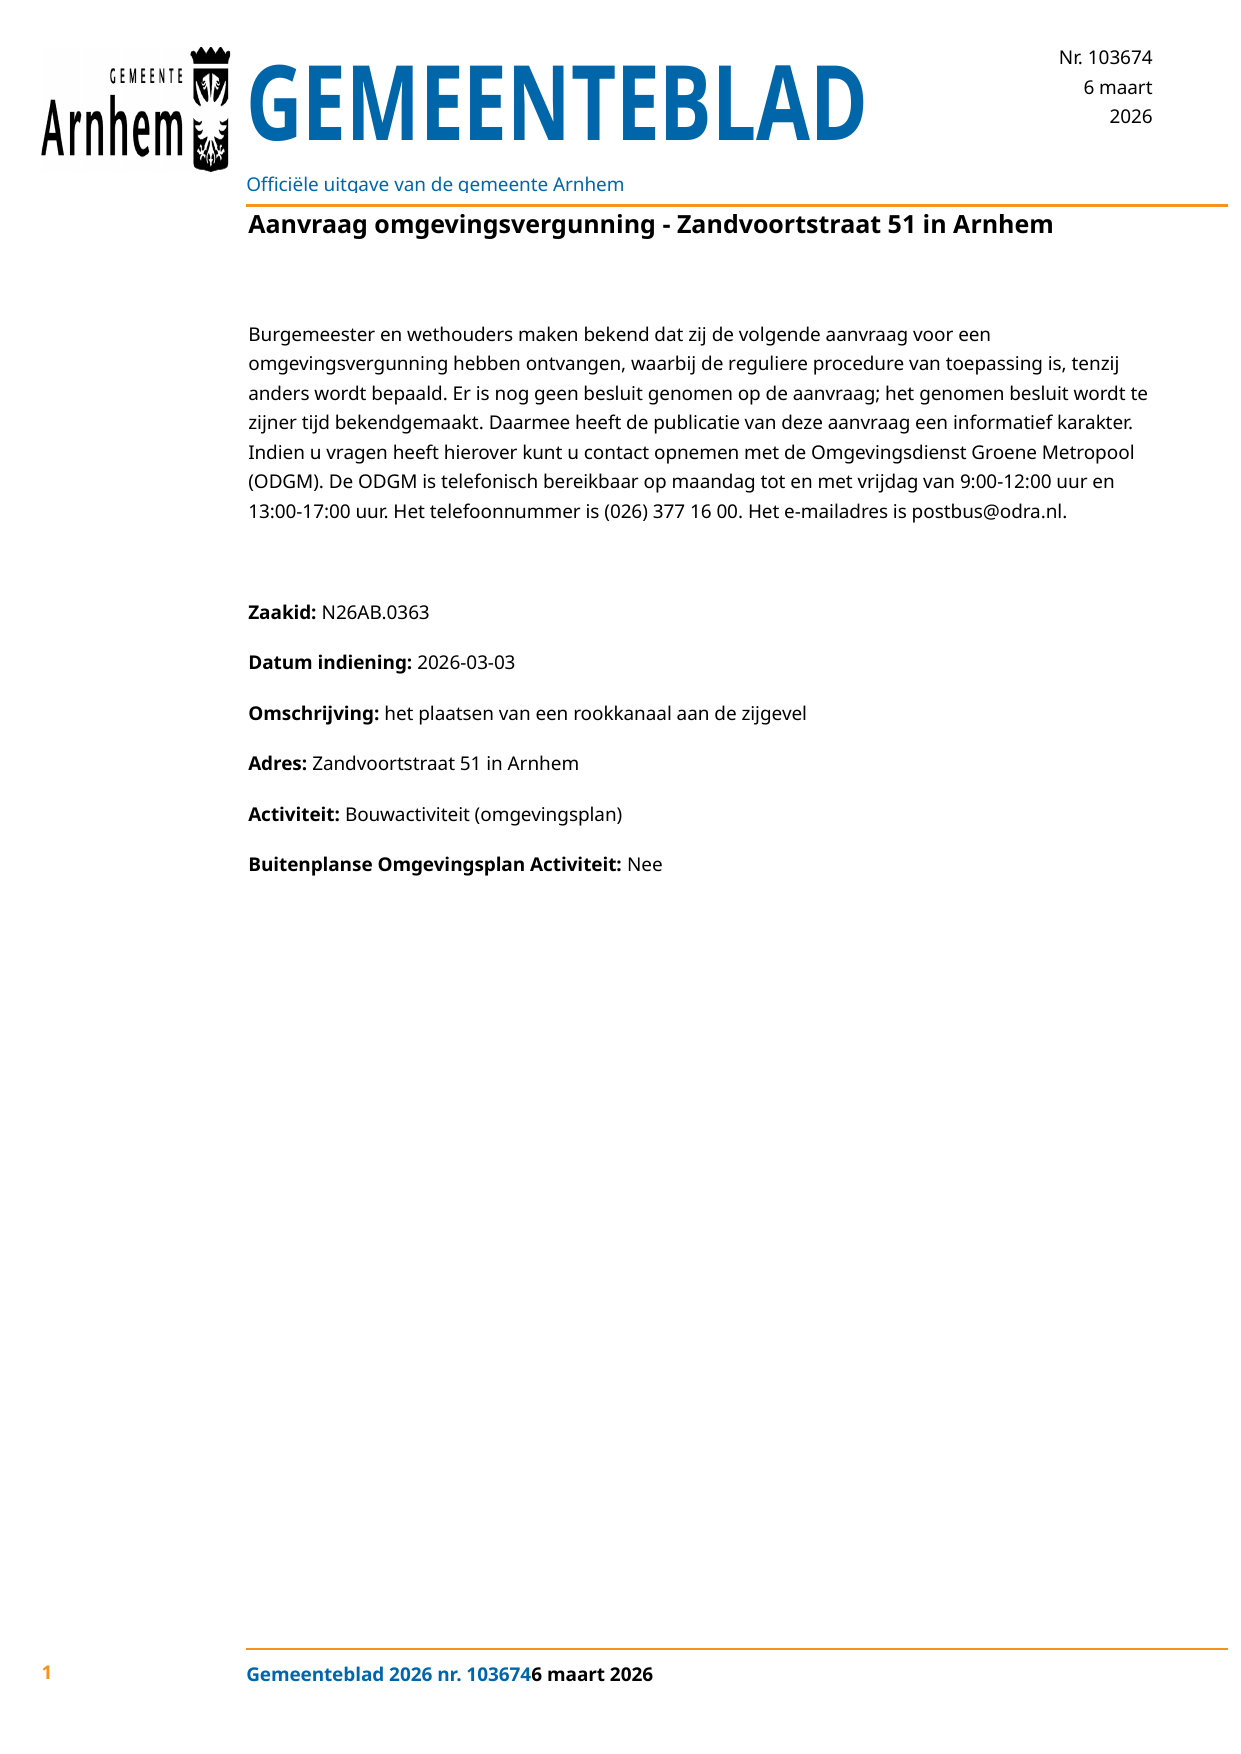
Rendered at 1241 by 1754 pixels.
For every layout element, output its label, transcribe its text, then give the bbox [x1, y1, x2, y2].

text Datum indiening: 2026-03-03 [248, 649, 1152, 675]
text Omschrijving: het plaatsen van een rookkanaal aan de zijgevel [248, 700, 1152, 726]
text Aanvraag omgevingsvergunning - Zandvoortstraat 51 in Arnhem [248, 207, 1152, 241]
text Adres: Zandvoortstraat 51 in Arnhem [248, 750, 1152, 776]
picture [41, 47, 231, 172]
text Zaakid: N26AB.0363 [248, 599, 1152, 625]
text Burgemeester en wethouders maken bekend dat zij de volgende aanvraag voor een omgevingsvergunning hebben ontvangen, waarbij de reguliere procedure van toepassing is, tenzij anders wordt bepaald. Er is nog geen besluit genomen op de aanvraag; het genomen besluit wordt te zijner tijd bekendgemaakt. Daarmee heeft de publicatie van deze aanvraag een informatief karakter. Indien u vragen heeft hierover kunt u contact opnemen met de Omgevingsdienst Groene Metropool (ODGM). De ODGM is telefonisch bereikbaar op maandag tot en met vrijdag van 9:00-12:00 uur en 13:00-17:00 uur. Het telefoonnummer is (026) 377 16 00. Het e-mailadres is postbus@odra.nl. [248, 321, 1152, 524]
text Buitenplanse Omgevingsplan Activiteit: Nee [248, 851, 1152, 877]
text Activiteit: Bouwactiviteit (omgevingsplan) [248, 801, 1152, 826]
